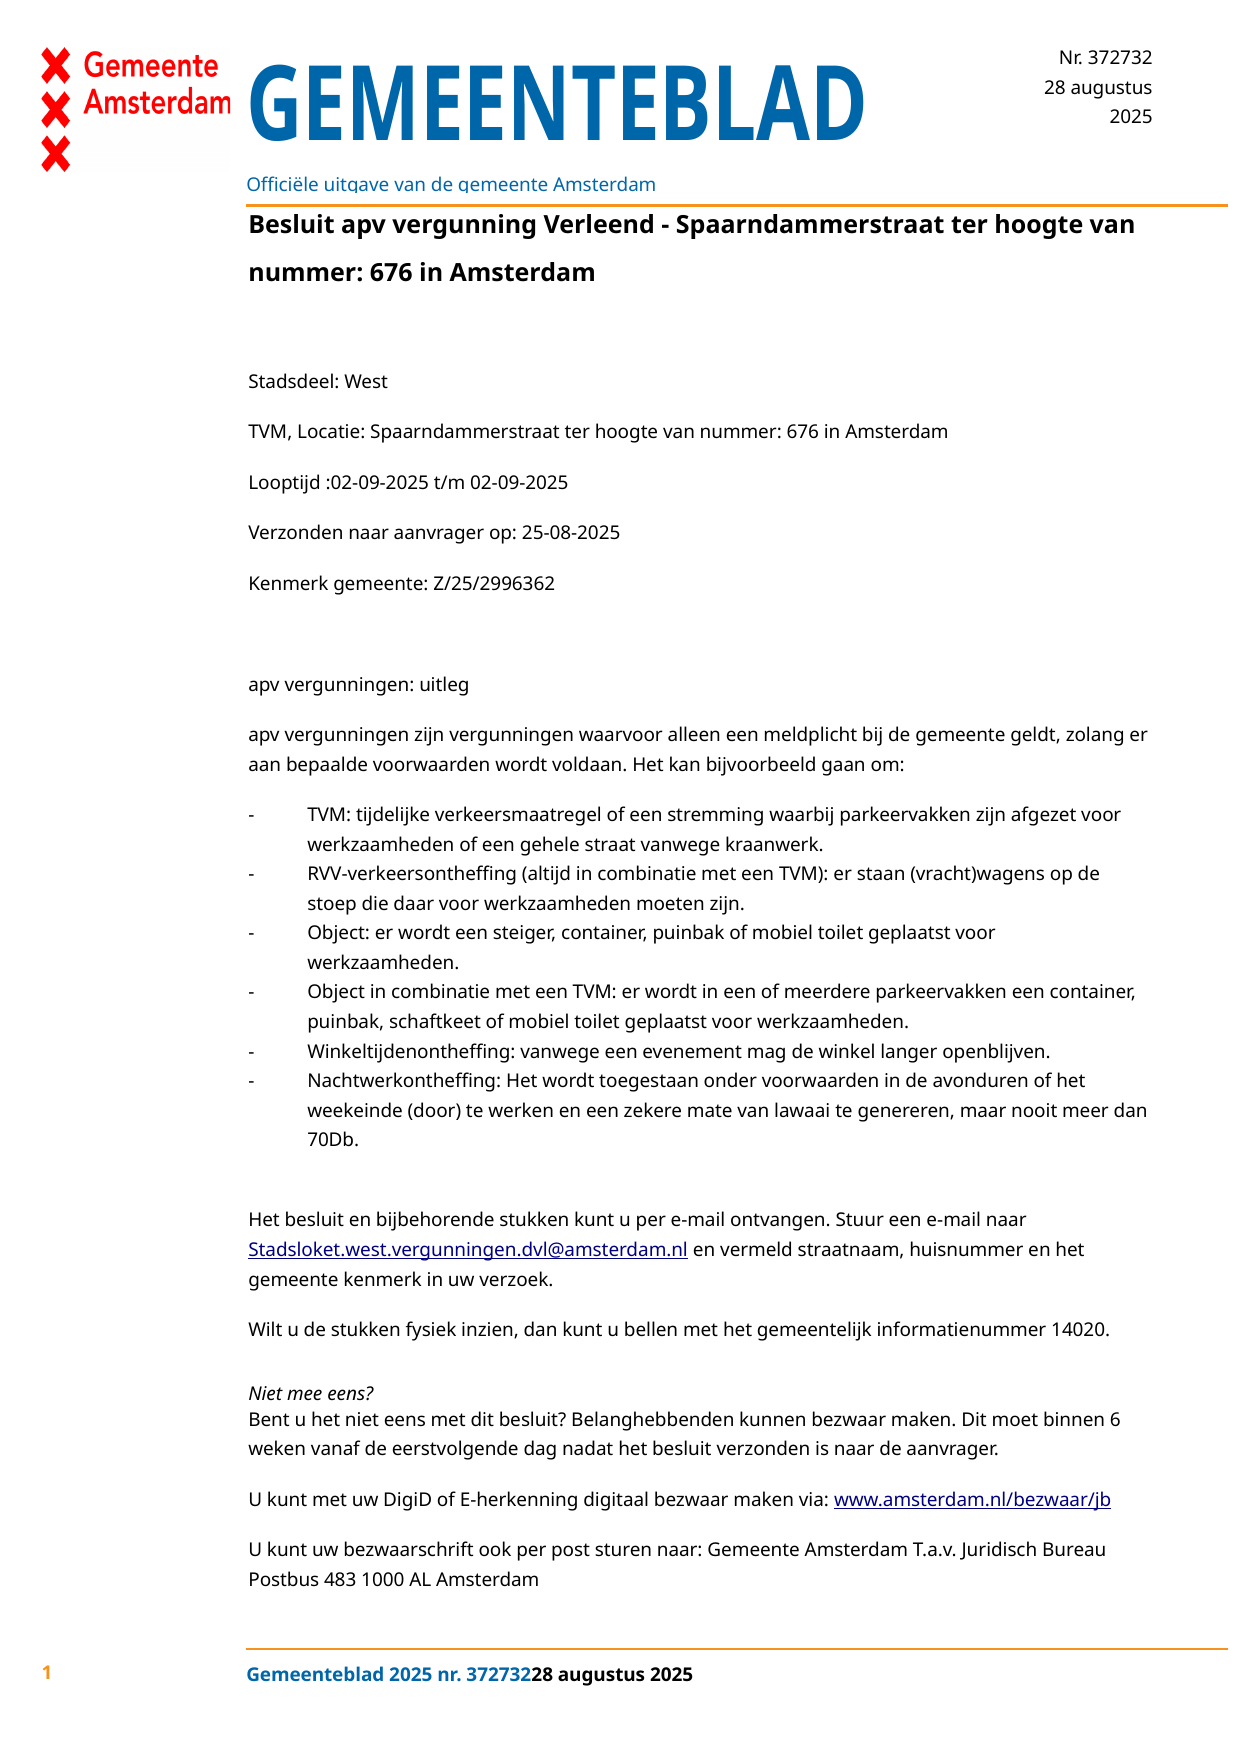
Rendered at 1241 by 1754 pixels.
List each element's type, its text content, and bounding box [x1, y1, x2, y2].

text U kunt uw bezwaarschrift ook per post sturen naar: Gemeente Amsterdam T.a.v. Juridisch Bureau Postbus 483 1000 AL Amsterdam [248, 1536, 1152, 1592]
text Het besluit en bijbehorende stukken kunt u per e-mail ontvangen. Stuur een e-mail naar Stadsloket.west.vergunningen.dvl@amsterdam.nl en vermeld straatnaam, huisnummer en het gemeente kenmerk in uw verzoek. [248, 1207, 1152, 1292]
list TVM: tijdelijke verkeersmaatregel of een stremming waarbij parkeervakken zijn afgezet voor werkzaamheden of een gehele straat vanwege kraanwerk. [248, 801, 1152, 857]
text Stadsdeel: West [248, 368, 1152, 394]
text Looptijd :02-09-2025 t/m 02-09-2025 [248, 469, 1152, 495]
text Verzonden naar aanvrager op: 25-08-2025 [248, 519, 1152, 545]
text apv vergunningen: uitleg [248, 671, 1152, 697]
list Winkeltijdenontheffing: vanwege een evenement mag de winkel langer openblijven. [248, 1038, 1152, 1064]
text Wilt u de stukken fysiek inzien, dan kunt u bellen met het gemeentelijk informatienummer 14020. [248, 1316, 1152, 1342]
text apv vergunningen zijn vergunningen waarvoor alleen een meldplicht bij de gemeente geldt, zolang er aan bepaalde voorwaarden wordt voldaan. Het kan bijvoorbeeld gaan om: [248, 721, 1152, 777]
list Object: er wordt een steiger, container, puinbak of mobiel toilet geplaatst voor werkzaamheden. [248, 919, 1152, 975]
picture [41, 47, 231, 172]
text U kunt met uw DigiD of E-herkenning digitaal bezwaar maken via: www.amsterdam.nl/bezwaar/jb [248, 1486, 1152, 1512]
text Kenmerk gemeente: Z/25/2996362 [248, 570, 1152, 596]
text Niet mee eens? [248, 1380, 1152, 1406]
list Object in combinatie met een TVM: er wordt in een of meerdere parkeervakken een container, puinbak, schaftkeet of mobiel toilet geplaatst voor werkzaamheden. [248, 979, 1152, 1034]
list RVV-verkeersontheffing (altijd in combinatie met een TVM): er staan (vracht)wagens op de stoep die daar voor werkzaamheden moeten zijn. [248, 860, 1152, 916]
text Bent u het niet eens met dit besluit? Belanghebbenden kunnen bezwaar maken. Dit moet binnen 6 weken vanaf de eerstvolgende dag nadat het besluit verzonden is naar de aanvrager. [248, 1406, 1152, 1461]
list Nachtwerkontheffing: Het wordt toegestaan onder voorwaarden in de avonduren of het weekeinde (door) te werken en een zekere mate van lawaai te genereren, maar nooit meer dan 70Db. [248, 1067, 1152, 1152]
text TVM, Locatie: Spaarndammerstraat ter hoogte van nummer: 676 in Amsterdam [248, 419, 1152, 444]
text Besluit apv vergunning Verleend - Spaarndammerstraat ter hoogte van nummer: 676 in Amsterdam [248, 207, 1152, 288]
